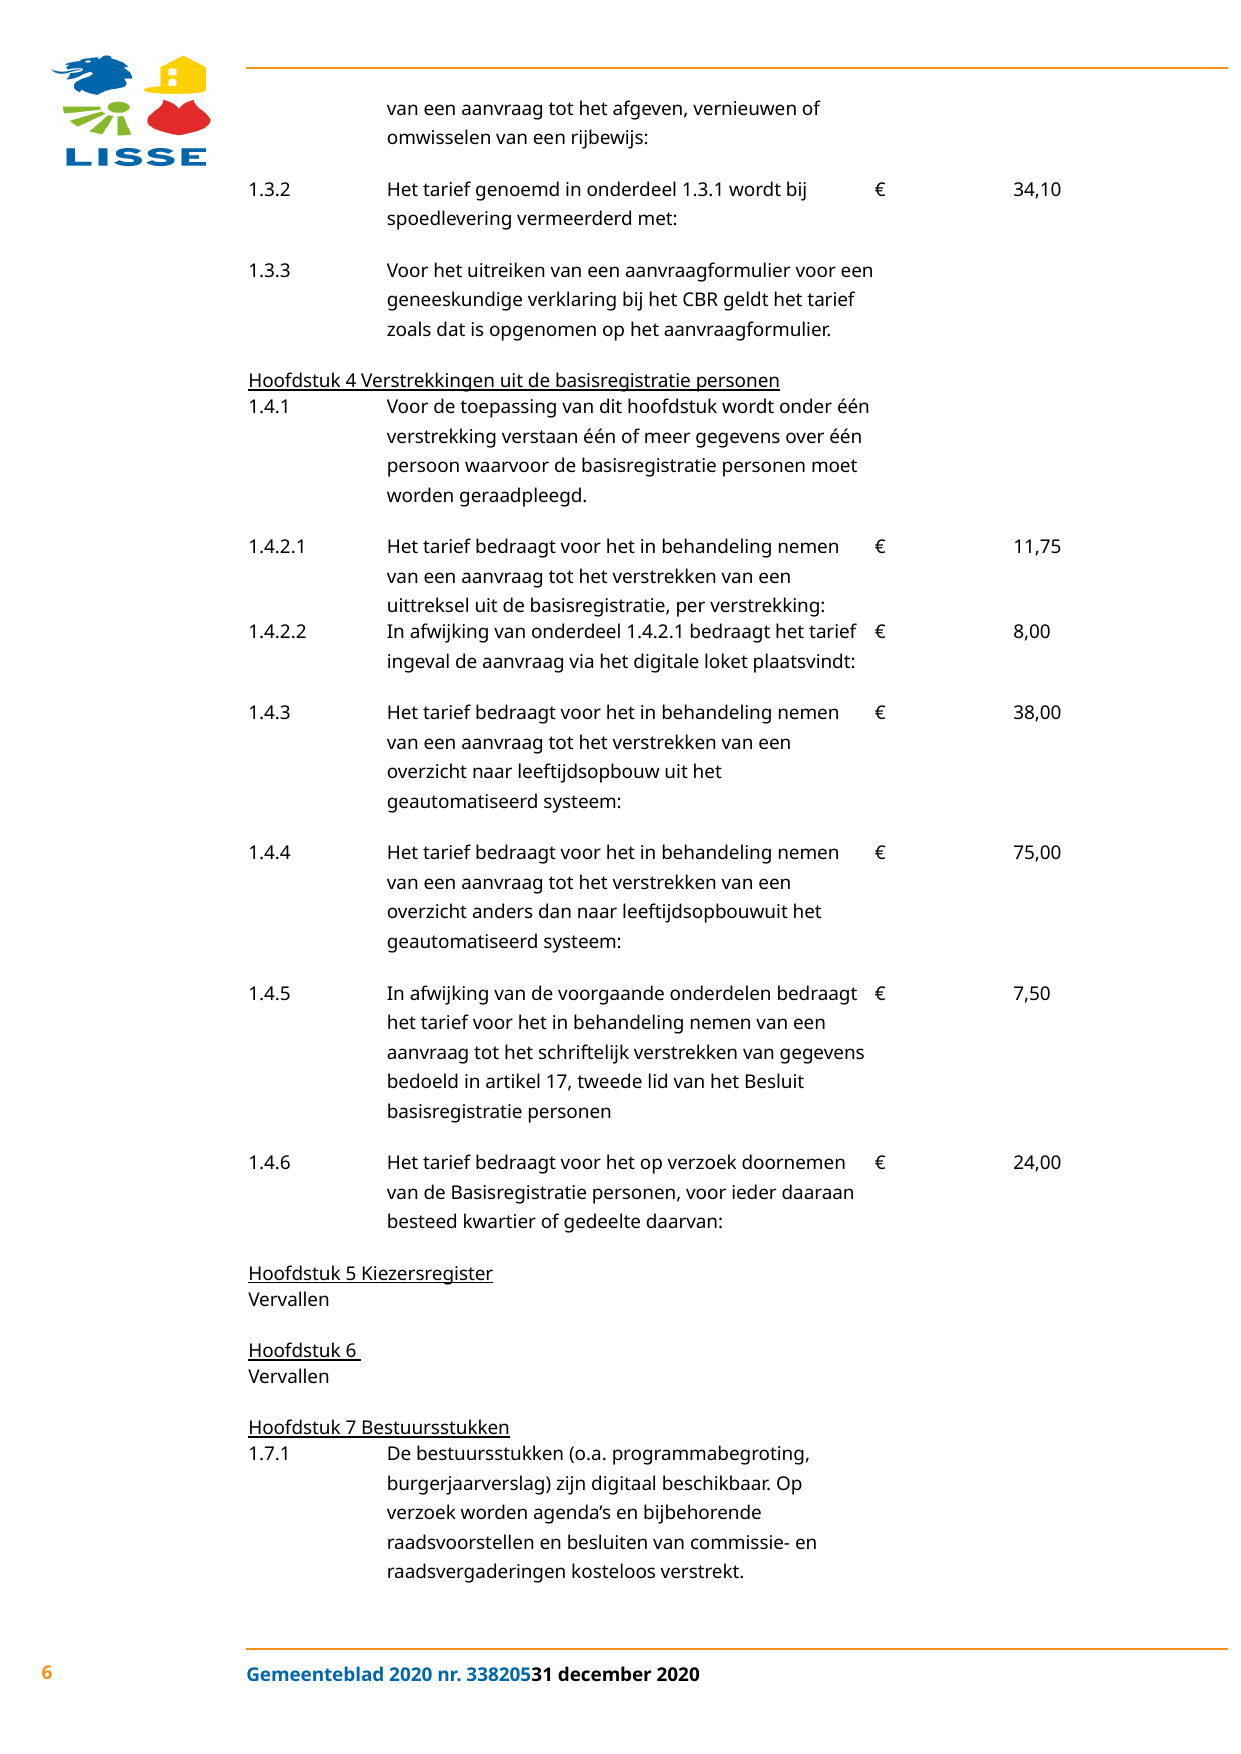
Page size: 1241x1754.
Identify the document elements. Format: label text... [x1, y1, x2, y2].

table_cell [248, 674, 387, 699]
table_cell [1013, 674, 1152, 699]
table_cell € [875, 699, 1013, 814]
table_cell [387, 1124, 874, 1149]
picture [41, 47, 231, 172]
table_cell Hoofdstuk 6 [248, 1338, 1152, 1363]
table_cell 8,00 [1013, 618, 1152, 674]
table_cell 24,00 [1013, 1150, 1152, 1234]
table_cell [248, 95, 387, 150]
table_cell [1013, 393, 1152, 508]
table_cell 1.4.2.2 [248, 618, 387, 674]
table_cell Het tarief bedraagt voor het in behandeling nemen van een aanvraag tot het verstrekken van een overzicht anders dan naar leeftijdsopbouwuit het geautomatiseerd systeem: [387, 840, 874, 954]
table_cell [387, 508, 874, 533]
table_cell [248, 150, 387, 176]
table_cell [1013, 231, 1152, 257]
table_cell 75,00 [1013, 840, 1152, 954]
table_cell 1.3.3 [248, 257, 387, 342]
table_cell 1.3.2 [248, 176, 387, 231]
table_cell 7,50 [1013, 980, 1152, 1124]
table_cell [875, 150, 1013, 176]
table_cell € [875, 840, 1013, 954]
table_cell 1.4.3 [248, 699, 387, 814]
table_cell [248, 814, 387, 839]
table_cell 1.4.2.1 [248, 534, 387, 618]
table_cell [248, 1124, 387, 1149]
table_cell 34,10 [1013, 176, 1152, 231]
table_cell 1.4.4 [248, 840, 387, 954]
table_cell Voor de toepassing van dit hoofdstuk wordt onder één verstrekking verstaan één of meer gegevens over één persoon waarvoor de basisregistratie personen moet worden geraadpleegd. [387, 393, 874, 508]
table_cell Hoofdstuk 4 Verstrekkingen uit de basisregistratie personen [248, 368, 1152, 393]
table_cell [1013, 257, 1152, 342]
table_cell [387, 674, 874, 699]
table_cell € [875, 1150, 1013, 1234]
table_cell van een aanvraag tot het afgeven, vernieuwen of omwisselen van een rijbewijs: [387, 95, 874, 150]
table_cell [387, 342, 874, 367]
table_cell [1013, 150, 1152, 176]
table_cell [875, 95, 1013, 150]
table_cell [1013, 954, 1152, 980]
table_cell [1013, 1235, 1152, 1260]
table_cell [1013, 342, 1152, 367]
table_cell Vervallen [248, 1363, 1152, 1389]
table_cell [248, 342, 387, 367]
table_cell [387, 814, 874, 839]
table_cell [387, 954, 874, 980]
table_cell [1013, 1124, 1152, 1149]
table_cell € [875, 980, 1013, 1124]
table_cell [1013, 1440, 1152, 1584]
table_cell Vervallen [248, 1286, 1152, 1312]
table_cell [875, 1124, 1013, 1149]
table_cell [875, 954, 1013, 980]
table_cell [387, 231, 874, 257]
table_cell De bestuursstukken (o.a. programmabegroting, burgerjaarverslag) zijn digitaal beschikbaar. Op verzoek worden agenda’s en bijbehorende raadsvoorstellen en besluiten van commissie- en raadsvergaderingen kosteloos verstrekt. [387, 1440, 874, 1584]
table_cell [387, 1235, 874, 1260]
table_cell 1.4.5 [248, 980, 387, 1124]
table_cell € [875, 534, 1013, 618]
table_cell In afwijking van onderdeel 1.4.2.1 bedraagt het tarief ingeval de aanvraag via het digitale loket plaatsvindt: [387, 618, 874, 674]
table_cell Het tarief genoemd in onderdeel 1.3.1 wordt bij spoedlevering vermeerderd met: [387, 176, 874, 231]
table_cell 38,00 [1013, 699, 1152, 814]
table_cell [1013, 814, 1152, 839]
table_cell [248, 508, 387, 533]
table_cell € [875, 618, 1013, 674]
table_cell Hoofdstuk 5 Kiezersregister [248, 1260, 1152, 1286]
table_cell [248, 1235, 387, 1260]
table_cell [875, 1235, 1013, 1260]
table_cell [248, 954, 387, 980]
table_cell [1013, 508, 1152, 533]
table_cell [248, 1312, 1152, 1337]
table_cell Het tarief bedraagt voor het in behandeling nemen van een aanvraag tot het verstrekken van een uittreksel uit de basisregistratie, per verstrekking: [387, 534, 874, 618]
table_cell 1.4.1 [248, 393, 387, 508]
table_cell Het tarief bedraagt voor het op verzoek doornemen van de Basisregistratie personen, voor ieder daaraan besteed kwartier of gedeelte daarvan: [387, 1150, 874, 1234]
table_cell [875, 342, 1013, 367]
table_cell [875, 231, 1013, 257]
table_cell [875, 257, 1013, 342]
table_cell [248, 1389, 1152, 1414]
table_cell € [875, 176, 1013, 231]
table_cell [875, 508, 1013, 533]
table_cell [875, 393, 1013, 508]
table_cell Voor het uitreiken van een aanvraagformulier voor een geneeskundige verklaring bij het CBR geldt het tarief zoals dat is opgenomen op het aanvraagformulier. [387, 257, 874, 342]
table_cell [1013, 95, 1152, 150]
table_cell Hoofdstuk 7 Bestuursstukken [248, 1415, 1152, 1440]
table_cell 11,75 [1013, 534, 1152, 618]
table_cell In afwijking van de voorgaande onderdelen bedraagt het tarief voor het in behandeling nemen van een aanvraag tot het schriftelijk verstrekken van gegevens bedoeld in artikel 17, tweede lid van het Besluit basisregistratie personen [387, 980, 874, 1124]
table_cell [387, 150, 874, 176]
table_cell 1.4.6 [248, 1150, 387, 1234]
table_cell [875, 814, 1013, 839]
table_cell 1.7.1 [248, 1440, 387, 1584]
table_cell [248, 231, 387, 257]
table_cell Het tarief bedraagt voor het in behandeling nemen van een aanvraag tot het verstrekken van een overzicht naar leeftijdsopbouw uit het geautomatiseerd systeem: [387, 699, 874, 814]
table_cell [875, 674, 1013, 699]
table_cell [875, 1440, 1013, 1584]
